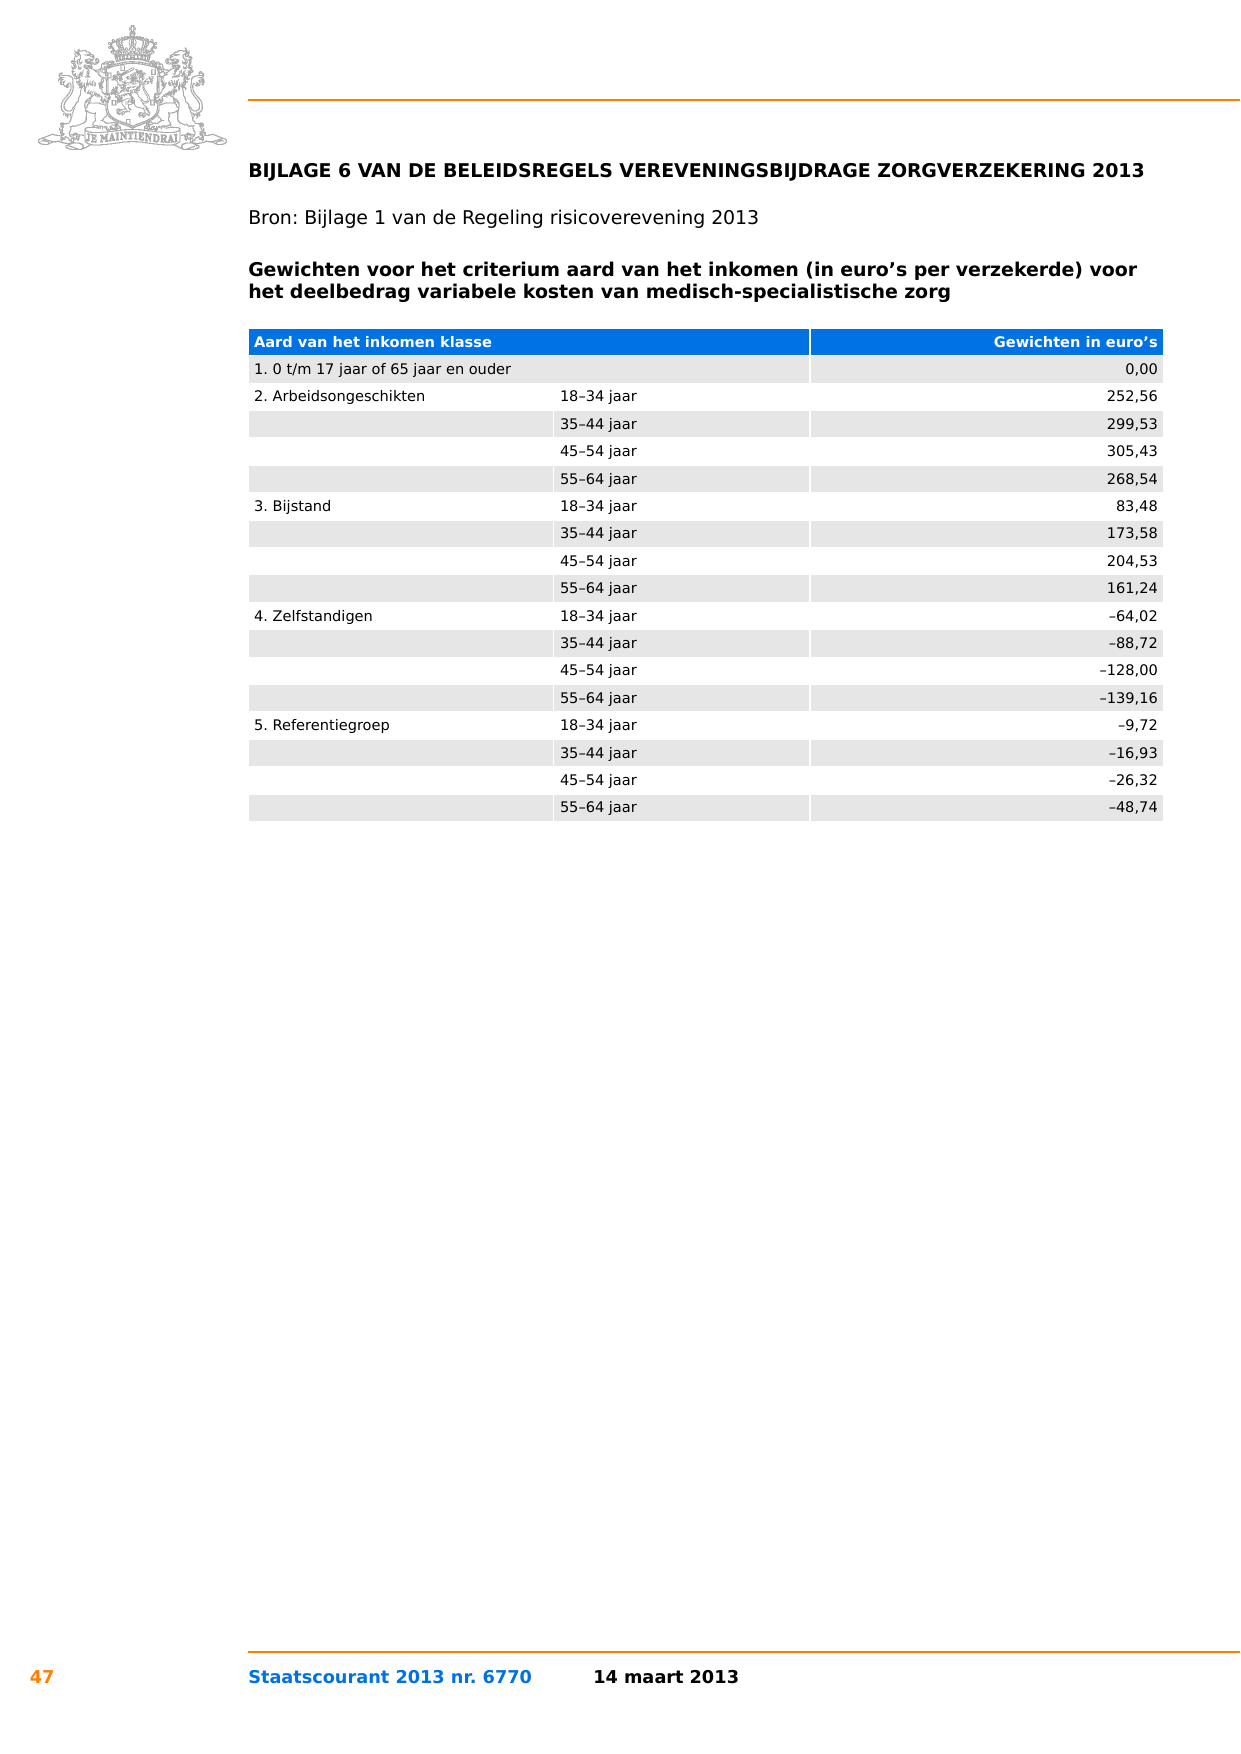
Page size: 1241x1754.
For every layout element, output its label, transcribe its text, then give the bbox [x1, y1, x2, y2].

table_cell [249, 767, 553, 793]
table_cell 45–54 jaar [554, 658, 809, 684]
table_cell 305,43 [811, 439, 1163, 465]
table_cell 35–44 jaar [554, 411, 809, 437]
table_cell 4. Zelfstandigen [249, 603, 553, 629]
table_cell 5. Referentiegroep [249, 713, 553, 739]
table_cell 83,48 [811, 493, 1163, 519]
table_cell 35–44 jaar [554, 521, 809, 547]
table_cell 35–44 jaar [554, 630, 809, 657]
table_cell 55–64 jaar [554, 575, 809, 602]
table_cell 18–34 jaar [554, 603, 809, 629]
table_cell 45–54 jaar [554, 767, 809, 793]
table_cell 45–54 jaar [554, 439, 809, 465]
table_cell 299,53 [811, 411, 1163, 437]
table_cell 35–44 jaar [554, 740, 809, 766]
table_cell 3. Bijstand [249, 493, 553, 519]
table_cell 161,24 [811, 575, 1163, 602]
table_cell –9,72 [811, 713, 1163, 739]
text Bron: Bijlage 1 van de Regeling risicoverevening 2013 [248, 207, 1163, 229]
table_cell [249, 466, 553, 492]
table_cell –139,16 [811, 685, 1163, 711]
table_cell 18–34 jaar [554, 493, 809, 519]
table_cell 45–54 jaar [554, 548, 809, 574]
table_cell [249, 685, 553, 711]
table_cell [249, 740, 553, 766]
table_cell –48,74 [811, 795, 1163, 821]
table_cell –26,32 [811, 767, 1163, 793]
table_cell [249, 575, 553, 602]
table_cell 268,54 [811, 466, 1163, 492]
table_cell 2. Arbeidsongeschikten [249, 384, 553, 410]
table_cell [249, 795, 553, 821]
picture [38, 25, 227, 150]
table_cell [249, 630, 553, 657]
table_cell –128,00 [811, 658, 1163, 684]
table_cell –64,02 [811, 603, 1163, 629]
table_cell 55–64 jaar [554, 466, 809, 492]
table_cell –88,72 [811, 630, 1163, 657]
table_cell [249, 548, 553, 574]
table_cell 204,53 [811, 548, 1163, 574]
table_cell [249, 521, 553, 547]
table_header Gewichten in euro’s [811, 329, 1163, 355]
table_cell [249, 411, 553, 437]
table_cell 173,58 [811, 521, 1163, 547]
table_cell 18–34 jaar [554, 384, 809, 410]
table_cell 252,56 [811, 384, 1163, 410]
table_header Aard van het inkomen klasse [249, 329, 809, 355]
table_cell –16,93 [811, 740, 1163, 766]
table_cell 55–64 jaar [554, 685, 809, 711]
table_cell 18–34 jaar [554, 713, 809, 739]
table_cell 1. 0 t/m 17 jaar of 65 jaar en ouder [249, 356, 809, 383]
subtitle BIJLAGE 6 VAN DE BELEIDSREGELS VEREVENINGSBIJDRAGE ZORGVERZEKERING 2013 [248, 160, 1163, 182]
table_cell [249, 658, 553, 684]
subtitle Gewichten voor het criterium aard van het inkomen (in euro’s per verzekerde) voor het deelbedrag variabele kosten van medisch-specialistische zorg [248, 259, 1163, 303]
table_cell 55–64 jaar [554, 795, 809, 821]
table_cell [249, 439, 553, 465]
table_cell 0,00 [811, 356, 1163, 383]
